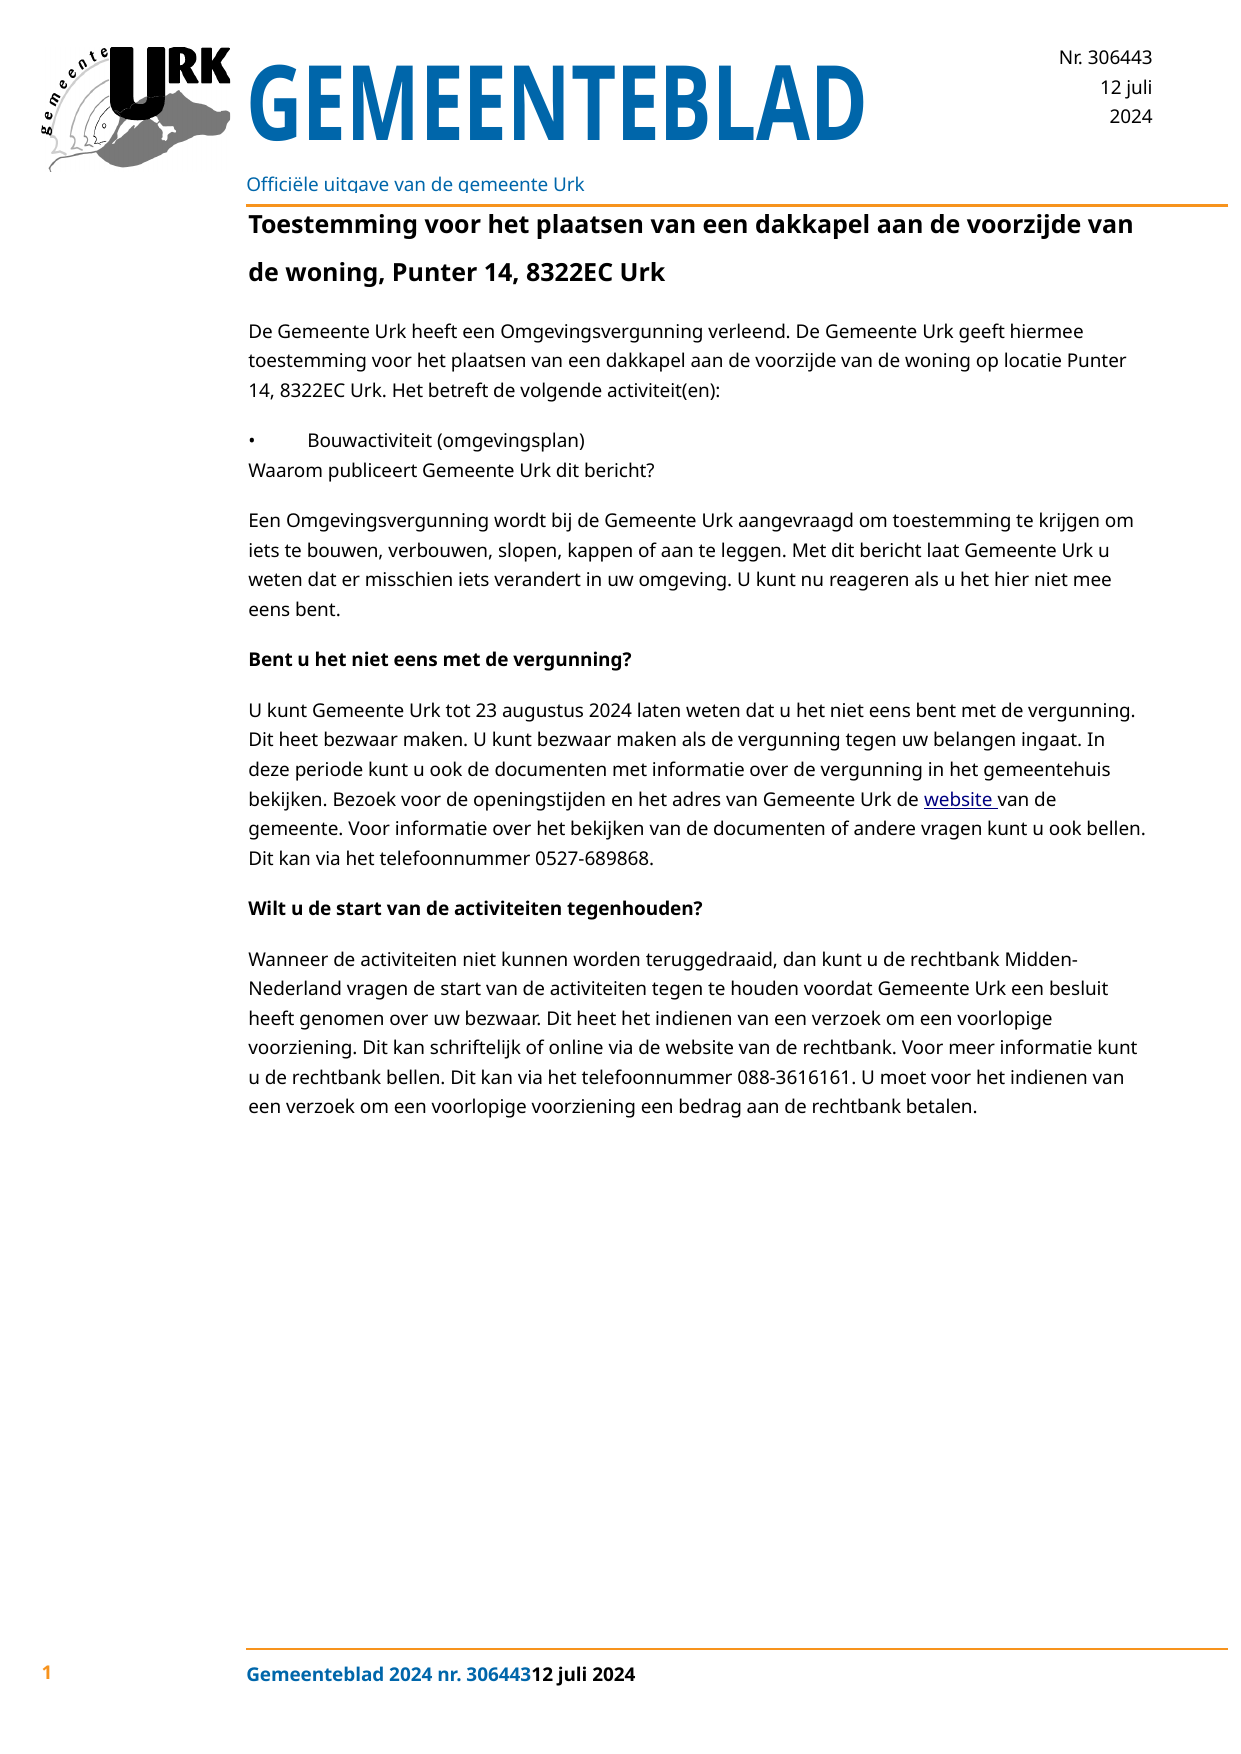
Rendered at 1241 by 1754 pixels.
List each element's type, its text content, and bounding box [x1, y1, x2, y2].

picture [41, 47, 231, 172]
text U kunt Gemeente Urk tot 23 augustus 2024 laten weten dat u het niet eens bent met de vergunning. Dit heet bezwaar maken. U kunt bezwaar maken als de vergunning tegen uw belangen ingaat. In deze periode kunt u ook de documenten met informatie over de vergunning in het gemeentehuis bekijken. Bezoek voor de openingstijden en het adres van Gemeente Urk de website van de gemeente. Voor informatie over het bekijken van de documenten of andere vragen kunt u ook bellen. Dit kan via het telefoonnummer 0527-689868. [248, 697, 1152, 871]
text Waarom publiceert Gemeente Urk dit bericht? [248, 457, 1152, 483]
text Wilt u de start van de activiteiten tegenhouden? [248, 895, 1152, 921]
list Bouwactiviteit (omgevingsplan) [248, 427, 1152, 453]
text Toestemming voor het plaatsen van een dakkapel aan de voorzijde van de woning, Punter 14, 8322EC Urk [248, 207, 1152, 288]
text Wanneer de activiteiten niet kunnen worden teruggedraaid, dan kunt u de rechtbank Midden-Nederland vragen de start van de activiteiten tegen te houden voordat Gemeente Urk een besluit heeft genomen over uw bezwaar. Dit heet het indienen van een verzoek om een voorlopige voorziening. Dit kan schriftelijk of online via de website van de rechtbank. Voor meer informatie kunt u de rechtbank bellen. Dit kan via het telefoonnummer 088-3616161. U moet voor het indienen van een verzoek om een voorlopige voorziening een bedrag aan de rechtbank betalen. [248, 946, 1152, 1119]
text De Gemeente Urk heeft een Omgevingsvergunning verleend. De Gemeente Urk geeft hiermee toestemming voor het plaatsen van een dakkapel aan de voorzijde van de woning op locatie Punter 14, 8322EC Urk. Het betreft de volgende activiteit(en): [248, 318, 1152, 403]
text Een Omgevingsvergunning wordt bij de Gemeente Urk aangevraagd om toestemming te krijgen om iets te bouwen, verbouwen, slopen, kappen of aan te leggen. Met dit bericht laat Gemeente Urk u weten dat er misschien iets verandert in uw omgeving. U kunt nu reageren als u het hier niet mee eens bent. [248, 507, 1152, 622]
text Bent u het niet eens met de vergunning? [248, 647, 1152, 672]
